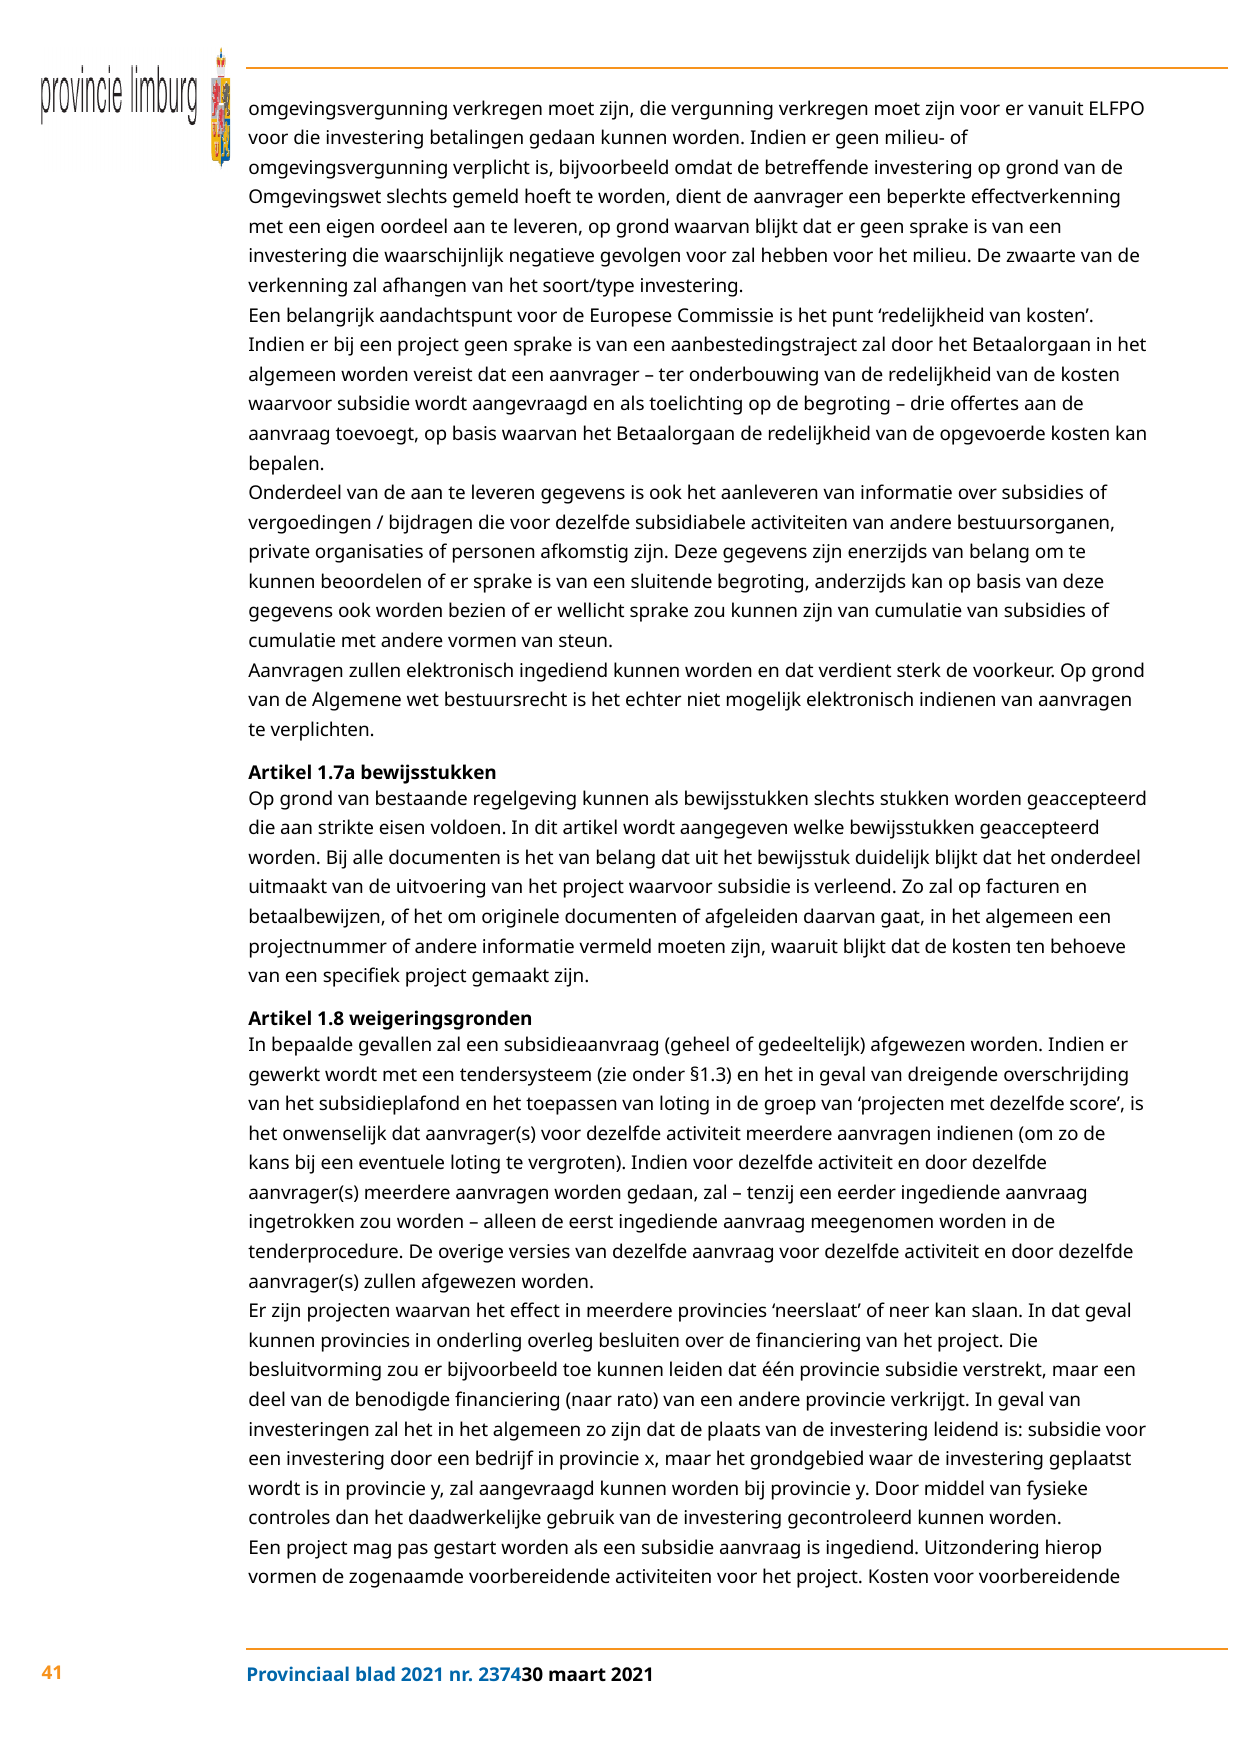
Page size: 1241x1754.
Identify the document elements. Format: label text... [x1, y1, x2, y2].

text Artikel 1.8 weigeringsgronden [248, 1006, 1152, 1031]
text Er zijn projecten waarvan het effect in meerdere provincies ‘neerslaat’ of neer kan slaan. In dat geval kunnen provincies in onderling overleg besluiten over de financiering van het project. Die besluitvorming zou er bijvoorbeeld toe kunnen leiden dat één provincie subsidie verstrekt, maar een deel van de benodigde financiering (naar rato) van een andere provincie verkrijgt. In geval van investeringen zal het in het algemeen zo zijn dat de plaats van de investering leidend is: subsidie voor een investering door een bedrijf in provincie x, maar het grondgebied waar de investering geplaatst wordt is in provincie y, zal aangevraagd kunnen worden bij provincie y. Door middel van fysieke controles dan het daadwerkelijke gebruik van de investering gecontroleerd kunnen worden. [248, 1297, 1152, 1530]
text omgevingsvergunning verkregen moet zijn, die vergunning verkregen moet zijn voor er vanuit ELFPO voor die investering betalingen gedaan kunnen worden. Indien er geen milieu- of omgevingsvergunning verplicht is, bijvoorbeeld omdat de betreffende investering op grond van de Omgevingswet slechts gemeld hoeft te worden, dient de aanvrager een beperkte effectverkenning met een eigen oordeel aan te leveren, op grond waarvan blijkt dat er geen sprake is van een investering die waarschijnlijk negatieve gevolgen voor zal hebben voor het milieu. De zwaarte van de verkenning zal afhangen van het soort/type investering. [248, 95, 1152, 298]
text Artikel 1.7a bewijsstukken [248, 759, 1152, 785]
text Op grond van bestaande regelgeving kunnen als bewijsstukken slechts stukken worden geaccepteerd die aan strikte eisen voldoen. In dit artikel wordt aangegeven welke bewijsstukken geaccepteerd worden. Bij alle documenten is het van belang dat uit het bewijsstuk duidelijk blijkt dat het onderdeel uitmaakt van de uitvoering van het project waarvoor subsidie is verleend. Zo zal op facturen en betaalbewijzen, of het om originele documenten of afgeleiden daarvan gaat, in het algemeen een projectnummer of andere informatie vermeld moeten zijn, waaruit blijkt dat de kosten ten behoeve van een specifiek project gemaakt zijn. [248, 785, 1152, 988]
picture [41, 47, 231, 172]
text Onderdeel van de aan te leveren gegevens is ook het aanleveren van informatie over subsidies of vergoedingen / bijdragen die voor dezelfde subsidiabele activiteiten van andere bestuursorganen, private organisaties of personen afkomstig zijn. Deze gegevens zijn enerzijds van belang om te kunnen beoordelen of er sprake is van een sluitende begroting, anderzijds kan op basis van deze gegevens ook worden bezien of er wellicht sprake zou kunnen zijn van cumulatie van subsidies of cumulatie met andere vormen van steun. [248, 479, 1152, 653]
text In bepaalde gevallen zal een subsidieaanvraag (geheel of gedeeltelijk) afgewezen worden. Indien er gewerkt wordt met een tendersysteem (zie onder §1.3) en het in geval van dreigende overschrijding van het subsidieplafond en het toepassen van loting in de groep van ‘projecten met dezelfde score’, is het onwenselijk dat aanvrager(s) voor dezelfde activiteit meerdere aanvragen indienen (om zo de kans bij een eventuele loting te vergroten). Indien voor dezelfde activiteit en door dezelfde aanvrager(s) meerdere aanvragen worden gedaan, zal – tenzij een eerder ingediende aanvraag ingetrokken zou worden – alleen de eerst ingediende aanvraag meegenomen worden in de tenderprocedure. De overige versies van dezelfde aanvraag voor dezelfde activiteit en door dezelfde aanvrager(s) zullen afgewezen worden. [248, 1031, 1152, 1294]
text Aanvragen zullen elektronisch ingediend kunnen worden en dat verdient sterk de voorkeur. Op grond van de Algemene wet bestuursrecht is het echter niet mogelijk elektronisch indienen van aanvragen te verplichten. [248, 657, 1152, 742]
text Een belangrijk aandachtspunt voor de Europese Commissie is het punt ‘redelijkheid van kosten’. Indien er bij een project geen sprake is van een aanbestedingstraject zal door het Betaalorgaan in het algemeen worden vereist dat een aanvrager – ter onderbouwing van de redelijkheid van de kosten waarvoor subsidie wordt aangevraagd en als toelichting op de begroting – drie offertes aan de aanvraag toevoegt, op basis waarvan het Betaalorgaan de redelijkheid van de opgevoerde kosten kan bepalen. [248, 302, 1152, 476]
text Een project mag pas gestart worden als een subsidie aanvraag is ingediend. Uitzondering hierop vormen de zogenaamde voorbereidende activiteiten voor het project. Kosten voor voorbereidende [248, 1534, 1152, 1589]
